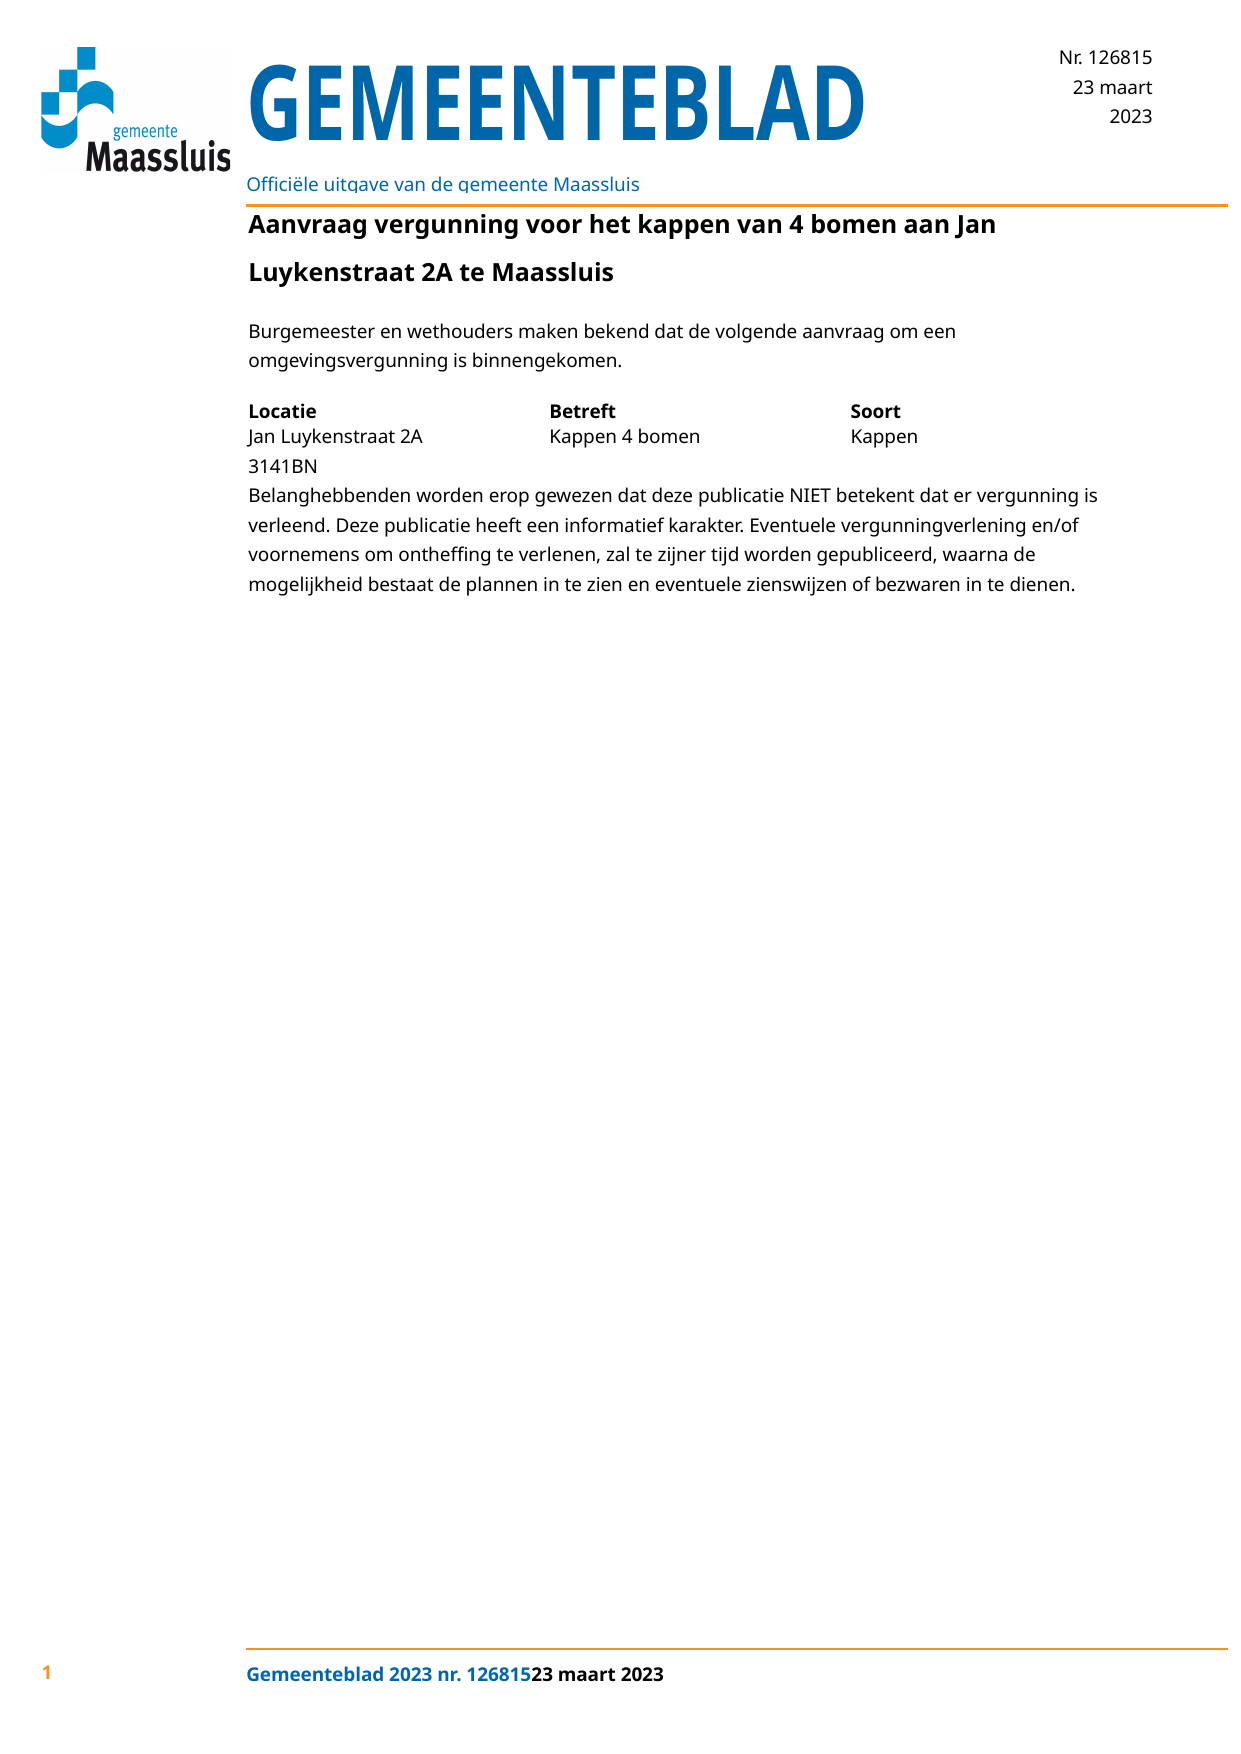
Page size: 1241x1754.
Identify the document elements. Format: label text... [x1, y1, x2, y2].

table_cell Kappen [850, 424, 1152, 479]
text Aanvraag vergunning voor het kappen van 4 bomen aan Jan Luykenstraat 2A te Maassluis [248, 207, 1152, 288]
table_header Soort [850, 398, 1152, 424]
table_header Betreft [549, 398, 850, 424]
text Burgemeester en wethouders maken bekend dat de volgende aanvraag om een omgevingsvergunning is binnengekomen. [248, 318, 1152, 373]
table_cell Jan Luykenstraat 2A 3141BN [248, 424, 549, 479]
text Belanghebbenden worden erop gewezen dat deze publicatie NIET betekent dat er vergunning is verleend. Deze publicatie heeft een informatief karakter. Eventuele vergunningverlening en/of voornemens om ontheffing te verlenen, zal te zijner tijd worden gepubliceerd, waarna de mogelijkheid bestaat de plannen in te zien en eventuele zienswijzen of bezwaren in te dienen. [248, 482, 1152, 597]
table_cell Kappen 4 bomen [549, 424, 850, 479]
picture [41, 47, 231, 172]
picture [41, 47, 77, 92]
table_header Locatie [248, 398, 549, 424]
